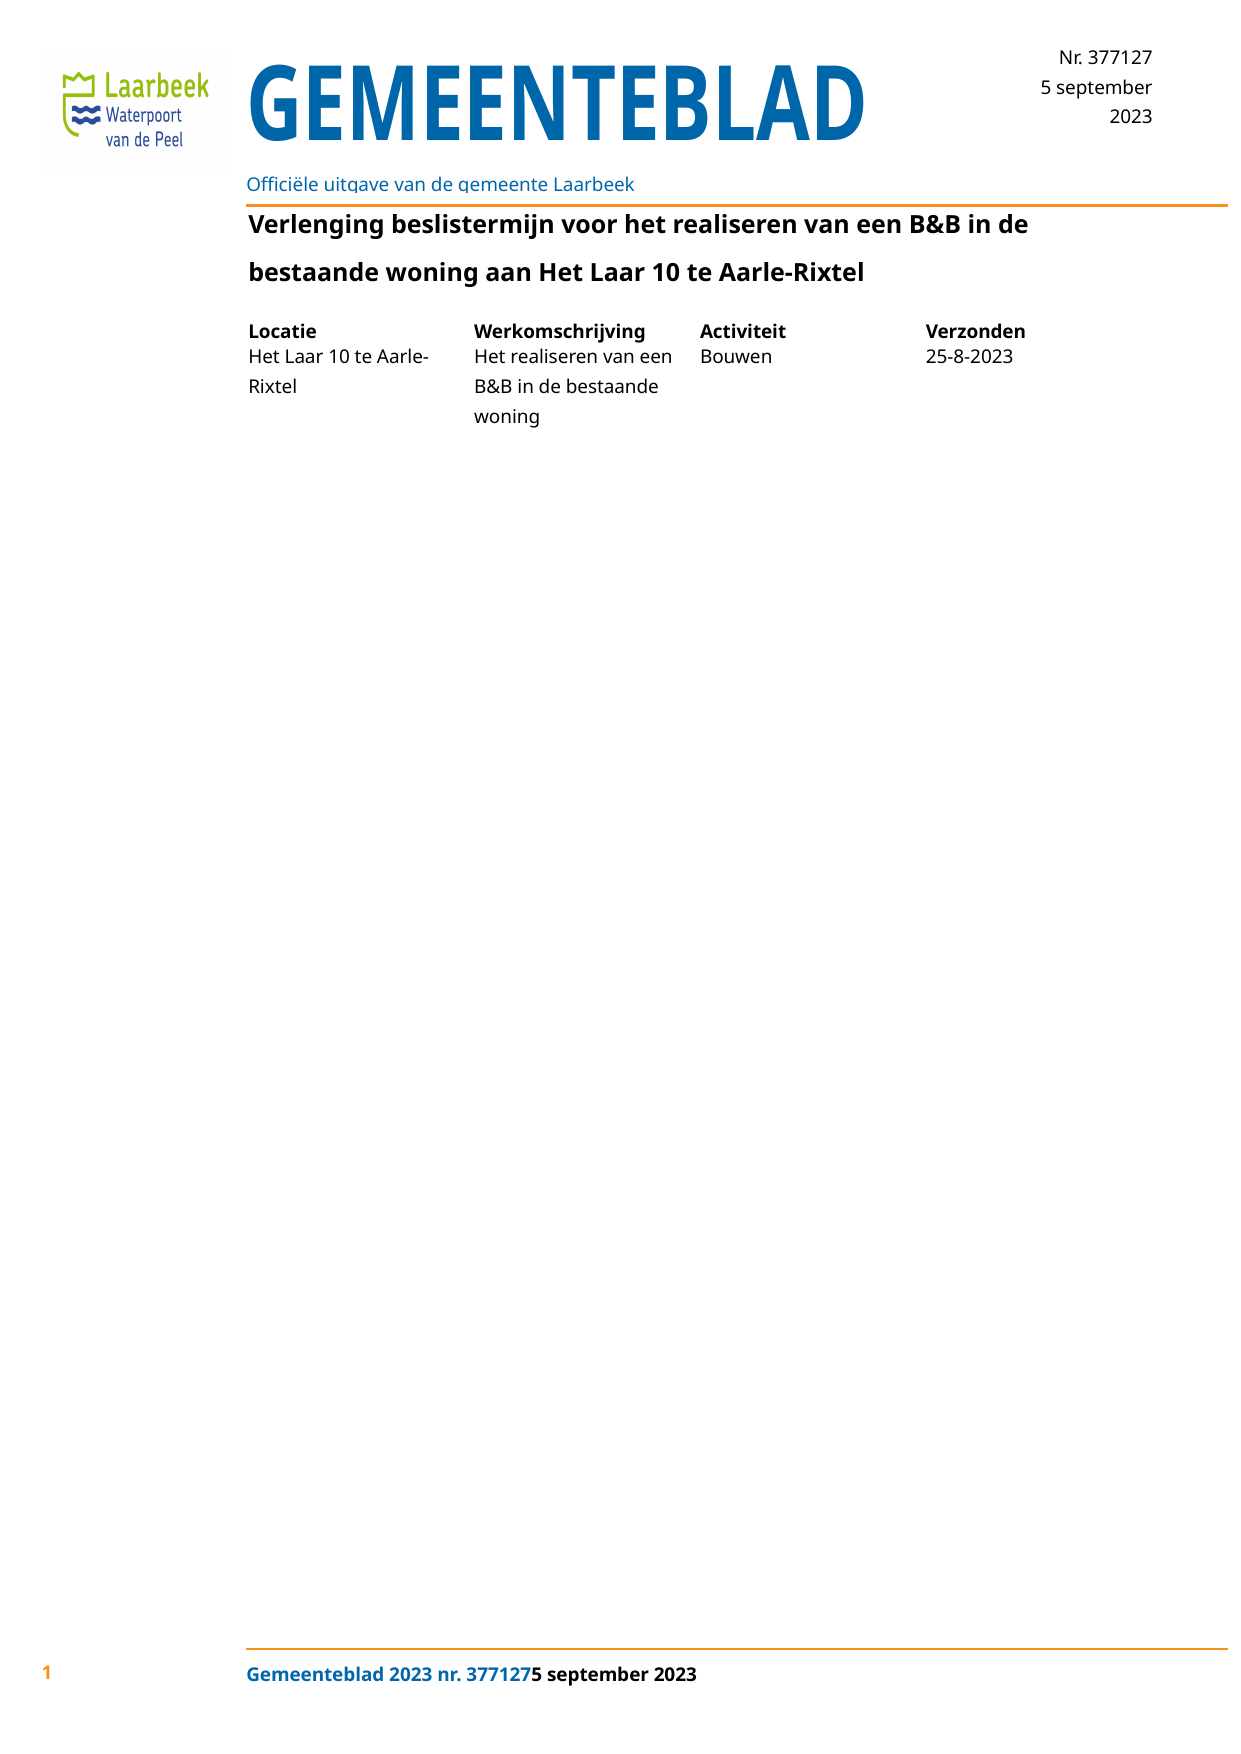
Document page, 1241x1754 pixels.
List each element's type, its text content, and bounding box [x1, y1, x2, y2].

table_cell Bouwen [700, 344, 926, 429]
table_cell 25-8-2023 [926, 344, 1152, 429]
table_cell Het realiseren van een B&B in de bestaande woning [474, 344, 700, 429]
table_header Verzonden [926, 318, 1152, 344]
table_header Locatie [248, 318, 474, 344]
table_header Activiteit [700, 318, 926, 344]
table_cell Het Laar 10 te Aarle-Rixtel [248, 344, 474, 429]
picture [41, 47, 231, 172]
table_header Werkomschrijving [474, 318, 700, 344]
text Verlenging beslistermijn voor het realiseren van een B&B in de bestaande woning aan Het Laar 10 te Aarle-Rixtel [248, 207, 1152, 288]
